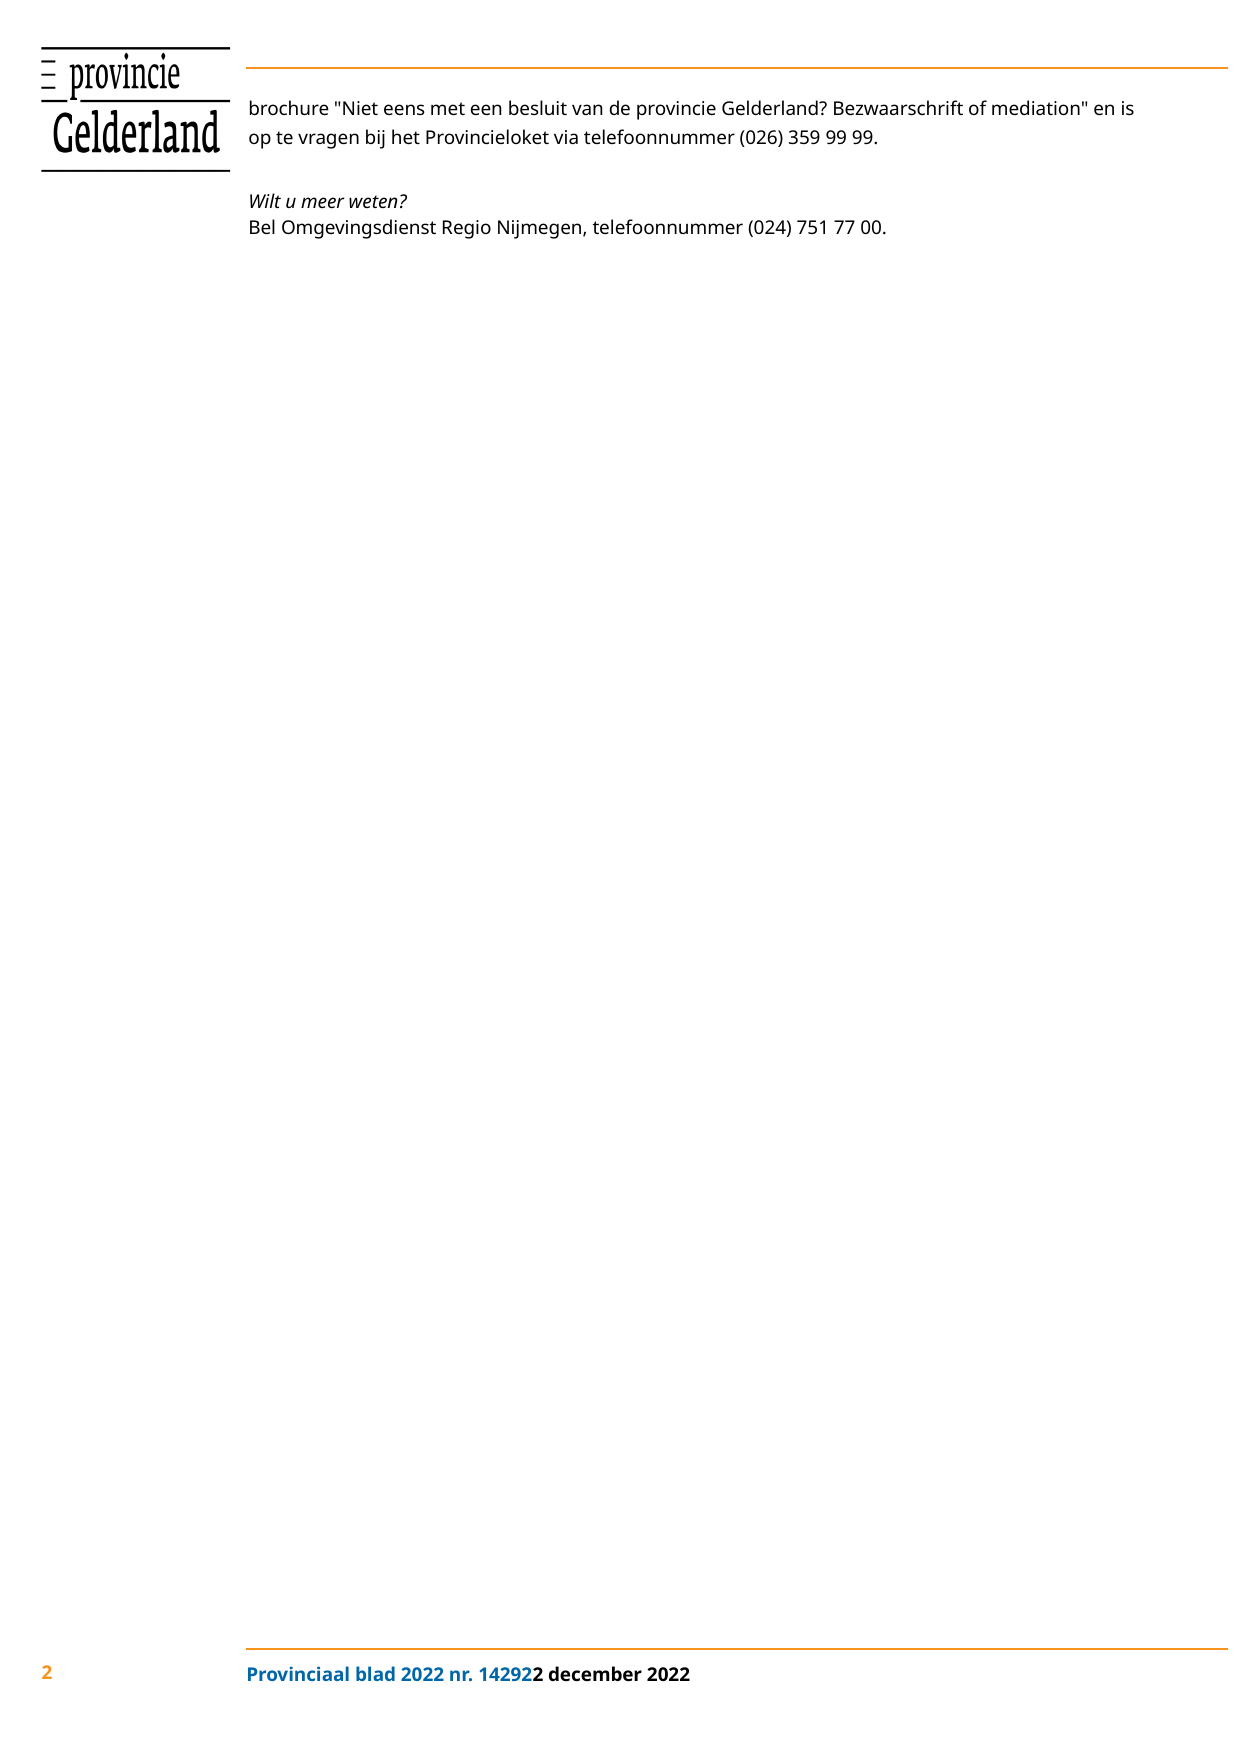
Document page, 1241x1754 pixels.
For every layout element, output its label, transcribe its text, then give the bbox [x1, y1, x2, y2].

text brochure "Niet eens met een besluit van de provincie Gelderland? Bezwaarschrift of mediation" en is op te vragen bij het Provincieloket via telefoonnummer (026) 359 99 99. [248, 95, 1152, 150]
picture [41, 47, 231, 172]
text Bel Omgevingsdienst Regio Nijmegen, telefoonnummer (024) 751 77 00. [248, 214, 1152, 240]
text Wilt u meer weten? [248, 188, 1152, 214]
